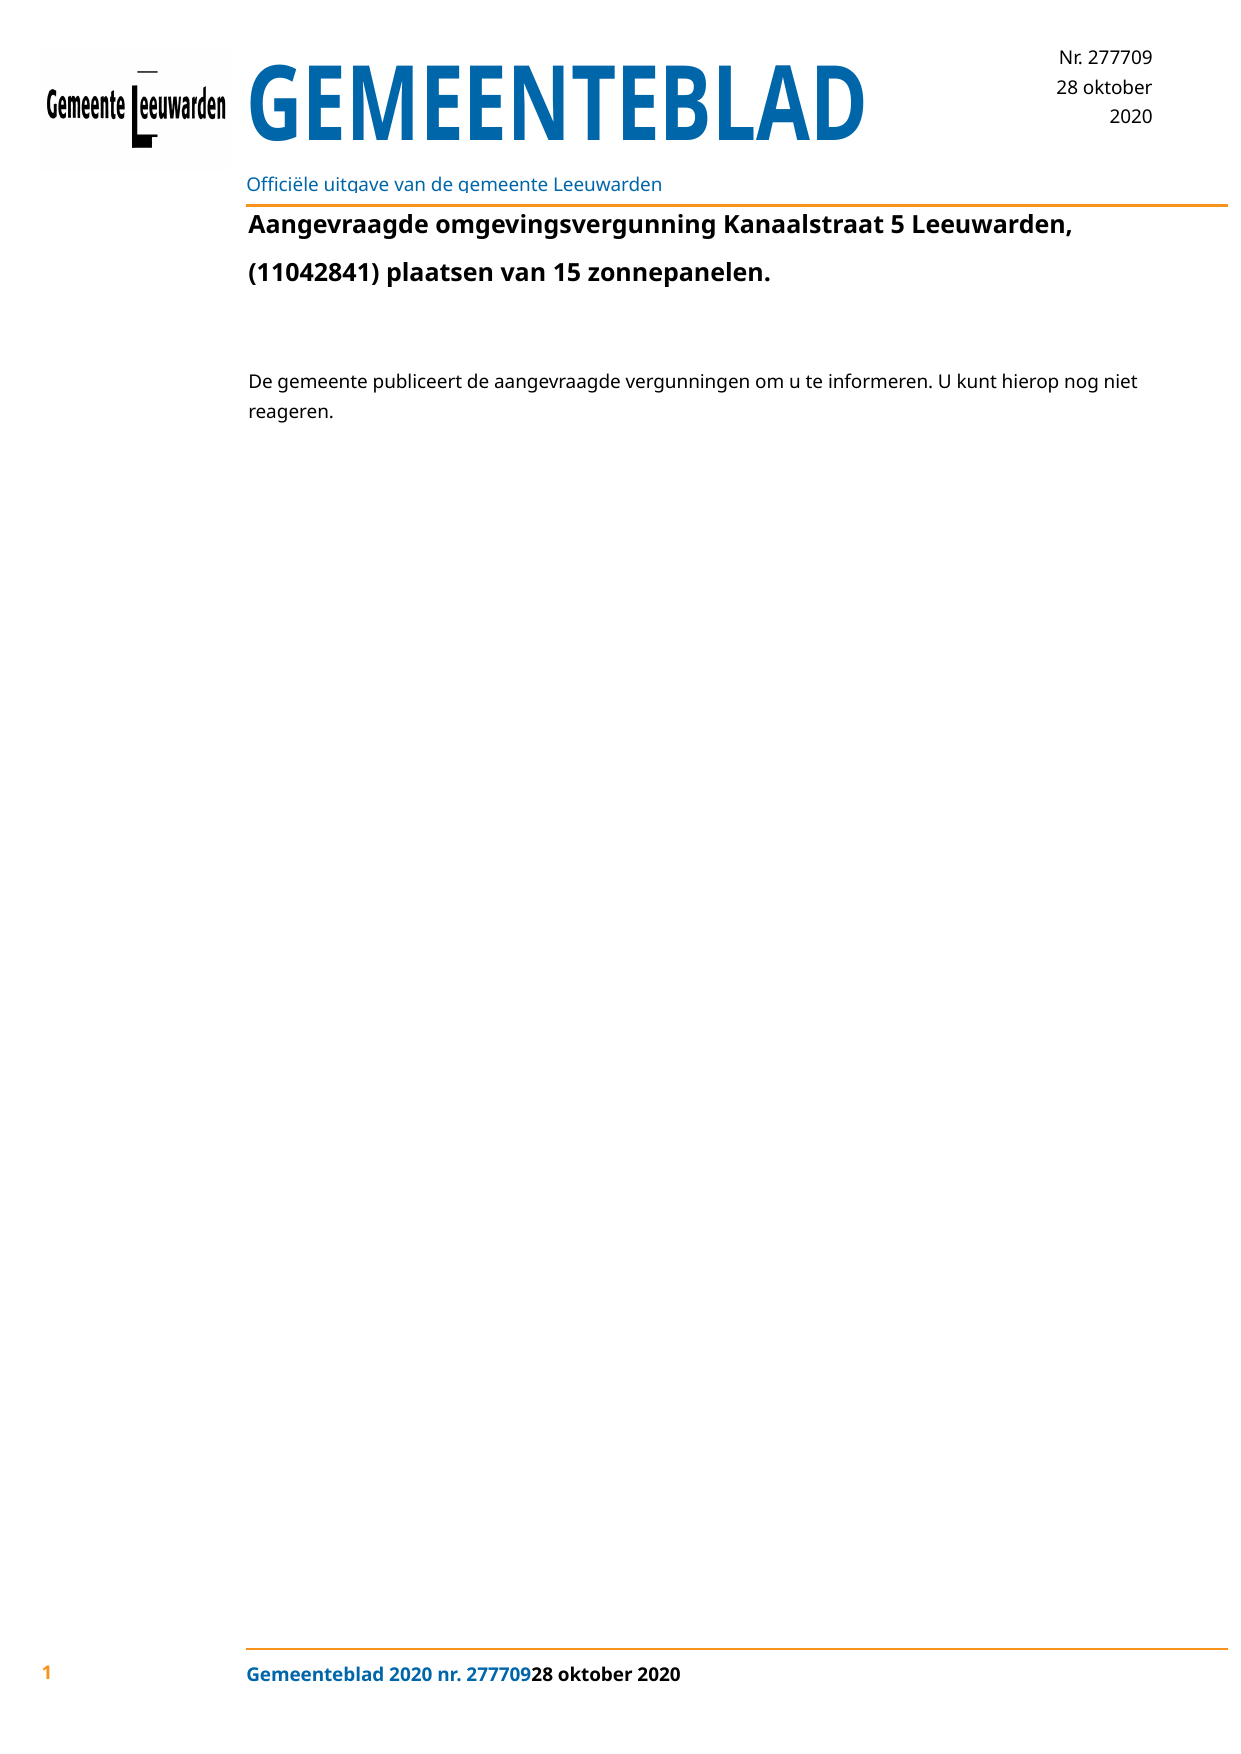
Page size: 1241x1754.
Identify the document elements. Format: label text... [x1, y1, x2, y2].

text Aangevraagde omgevingsvergunning Kanaalstraat 5 Leeuwarden, (11042841) plaatsen van 15 zonnepanelen. [248, 207, 1152, 288]
text De gemeente publiceert de aangevraagde vergunningen om u te informeren. U kunt hierop nog niet reageren. [248, 368, 1152, 424]
picture [41, 47, 231, 172]
